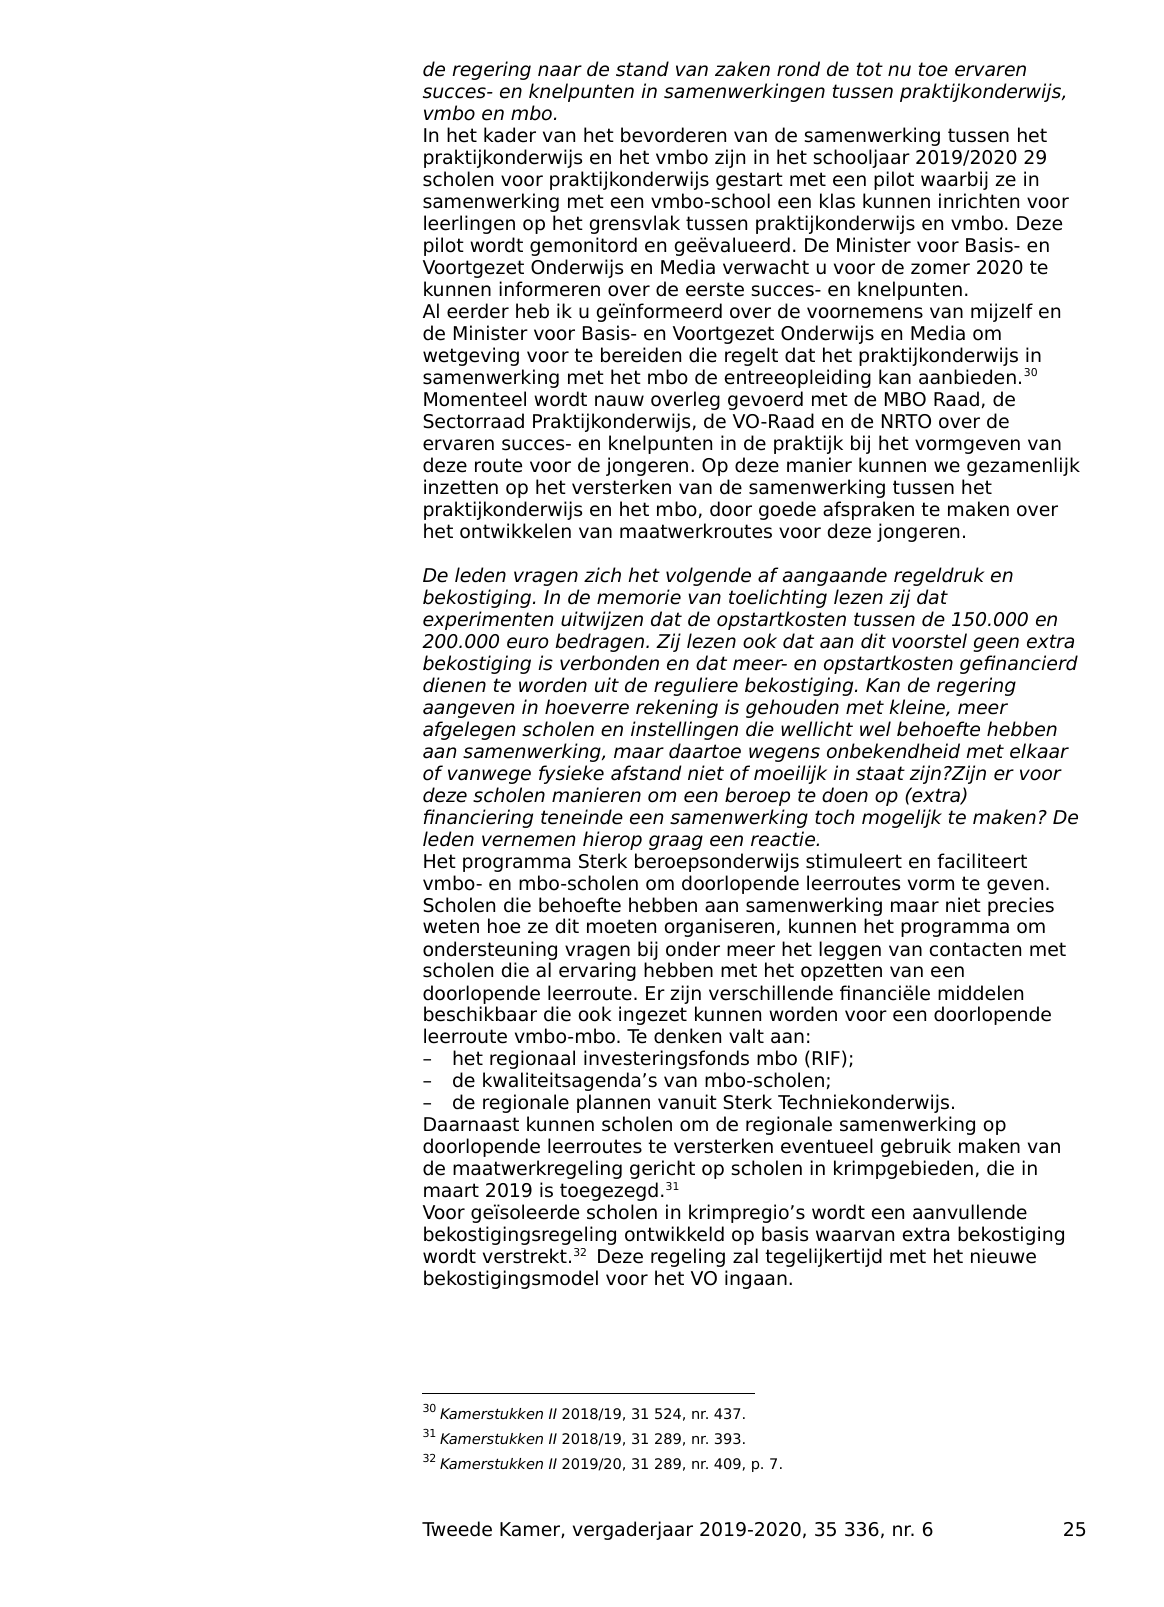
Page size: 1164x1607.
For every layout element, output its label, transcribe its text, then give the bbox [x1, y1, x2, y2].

text Het programma Sterk beroepsonderwijs stimuleert en faciliteert vmbo- en mbo-scholen om doorlopende leerroutes vorm te geven. Scholen die behoefte hebben aan samenwerking maar niet precies weten hoe ze dit moeten organiseren, kunnen het programma om ondersteuning vragen bij onder meer het leggen van contacten met scholen die al ervaring hebben met het opzetten van een doorlopende leerroute. Er zijn verschillende financiële middelen beschikbaar die ook ingezet kunnen worden voor een doorlopende leerroute vmbo-mbo. Te denken valt aan: [422, 851, 1087, 1048]
text de regering naar de stand van zaken rond de tot nu toe ervaren succes- en knelpunten in samenwerkingen tussen praktijkonderwijs, vmbo en mbo. [422, 59, 1087, 125]
text – de kwaliteitsagenda’s van mbo-scholen; [422, 1070, 1087, 1092]
text Voor geïsoleerde scholen in krimpregio’s wordt een aanvullende bekostigingsregeling ontwikkeld op basis waarvan extra bekostiging wordt verstrekt. Deze regeling zal tegelijkertijd met het nieuwe bekostigingsmodel voor het VO ingaan. [422, 1202, 1087, 1290]
text Al eerder heb ik u geïnformeerd over de voornemens van mijzelf en de Minister voor Basis- en Voortgezet Onderwijs en Media om wetgeving voor te bereiden die regelt dat het praktijkonderwijs in samenwerking met het mbo de entreeopleiding kan aanbieden. Momenteel wordt nauw overleg gevoerd met de MBO Raad, de Sectorraad Praktijkonderwijs, de VO-Raad en de NRTO over de ervaren succes- en knelpunten in de praktijk bij het vormgeven van deze route voor de jongeren. Op deze manier kunnen we gezamenlijk inzetten op het versterken van de samenwerking tussen het praktijkonderwijs en het mbo, door goede afspraken te maken over het ontwikkelen van maatwerkroutes voor deze jongeren. [422, 301, 1087, 543]
text – het regionaal investeringsfonds mbo (RIF); [422, 1048, 1087, 1070]
text In het kader van het bevorderen van de samenwerking tussen het praktijkonderwijs en het vmbo zijn in het schooljaar 2019/2020 29 scholen voor praktijkonderwijs gestart met een pilot waarbij ze in samenwerking met een vmbo-school een klas kunnen inrichten voor leerlingen op het grensvlak tussen praktijkonderwijs en vmbo. Deze pilot wordt gemonitord en geëvalueerd. De Minister voor Basis- en Voortgezet Onderwijs en Media verwacht u voor de zomer 2020 te kunnen informeren over de eerste succes- en knelpunten. [422, 125, 1087, 301]
text – de regionale plannen vanuit Sterk Techniekonderwijs. [422, 1092, 1087, 1114]
text Kamerstukken II 2019/20, 31 289, nr. 409, p. 7. [422, 1452, 1087, 1474]
text Kamerstukken II 2018/19, 31 524, nr. 437. [422, 1402, 1087, 1424]
text Daarnaast kunnen scholen om de regionale samenwerking op doorlopende leerroutes te versterken eventueel gebruik maken van de maatwerkregeling gericht op scholen in krimpgebieden, die in maart 2019 is toegezegd. [422, 1114, 1087, 1202]
text De leden vragen zich het volgende af aangaande regeldruk en bekostiging. In de memorie van toelichting lezen zij dat experimenten uitwijzen dat de opstartkosten tussen de 150.000 en 200.000 euro bedragen. Zij lezen ook dat aan dit voorstel geen extra bekostiging is verbonden en dat meer- en opstartkosten gefinancierd dienen te worden uit de reguliere bekostiging. Kan de regering aangeven in hoeverre rekening is gehouden met kleine, meer afgelegen scholen en instellingen die wellicht wel behoefte hebben aan samenwerking, maar daartoe wegens onbekendheid met elkaar of vanwege fysieke afstand niet of moeilijk in staat zijn?Zijn er voor deze scholen manieren om een beroep te doen op (extra) financiering teneinde een samenwerking toch mogelijk te maken? De leden vernemen hierop graag een reactie. [422, 565, 1087, 851]
text Kamerstukken II 2018/19, 31 289, nr. 393. [422, 1427, 1087, 1449]
